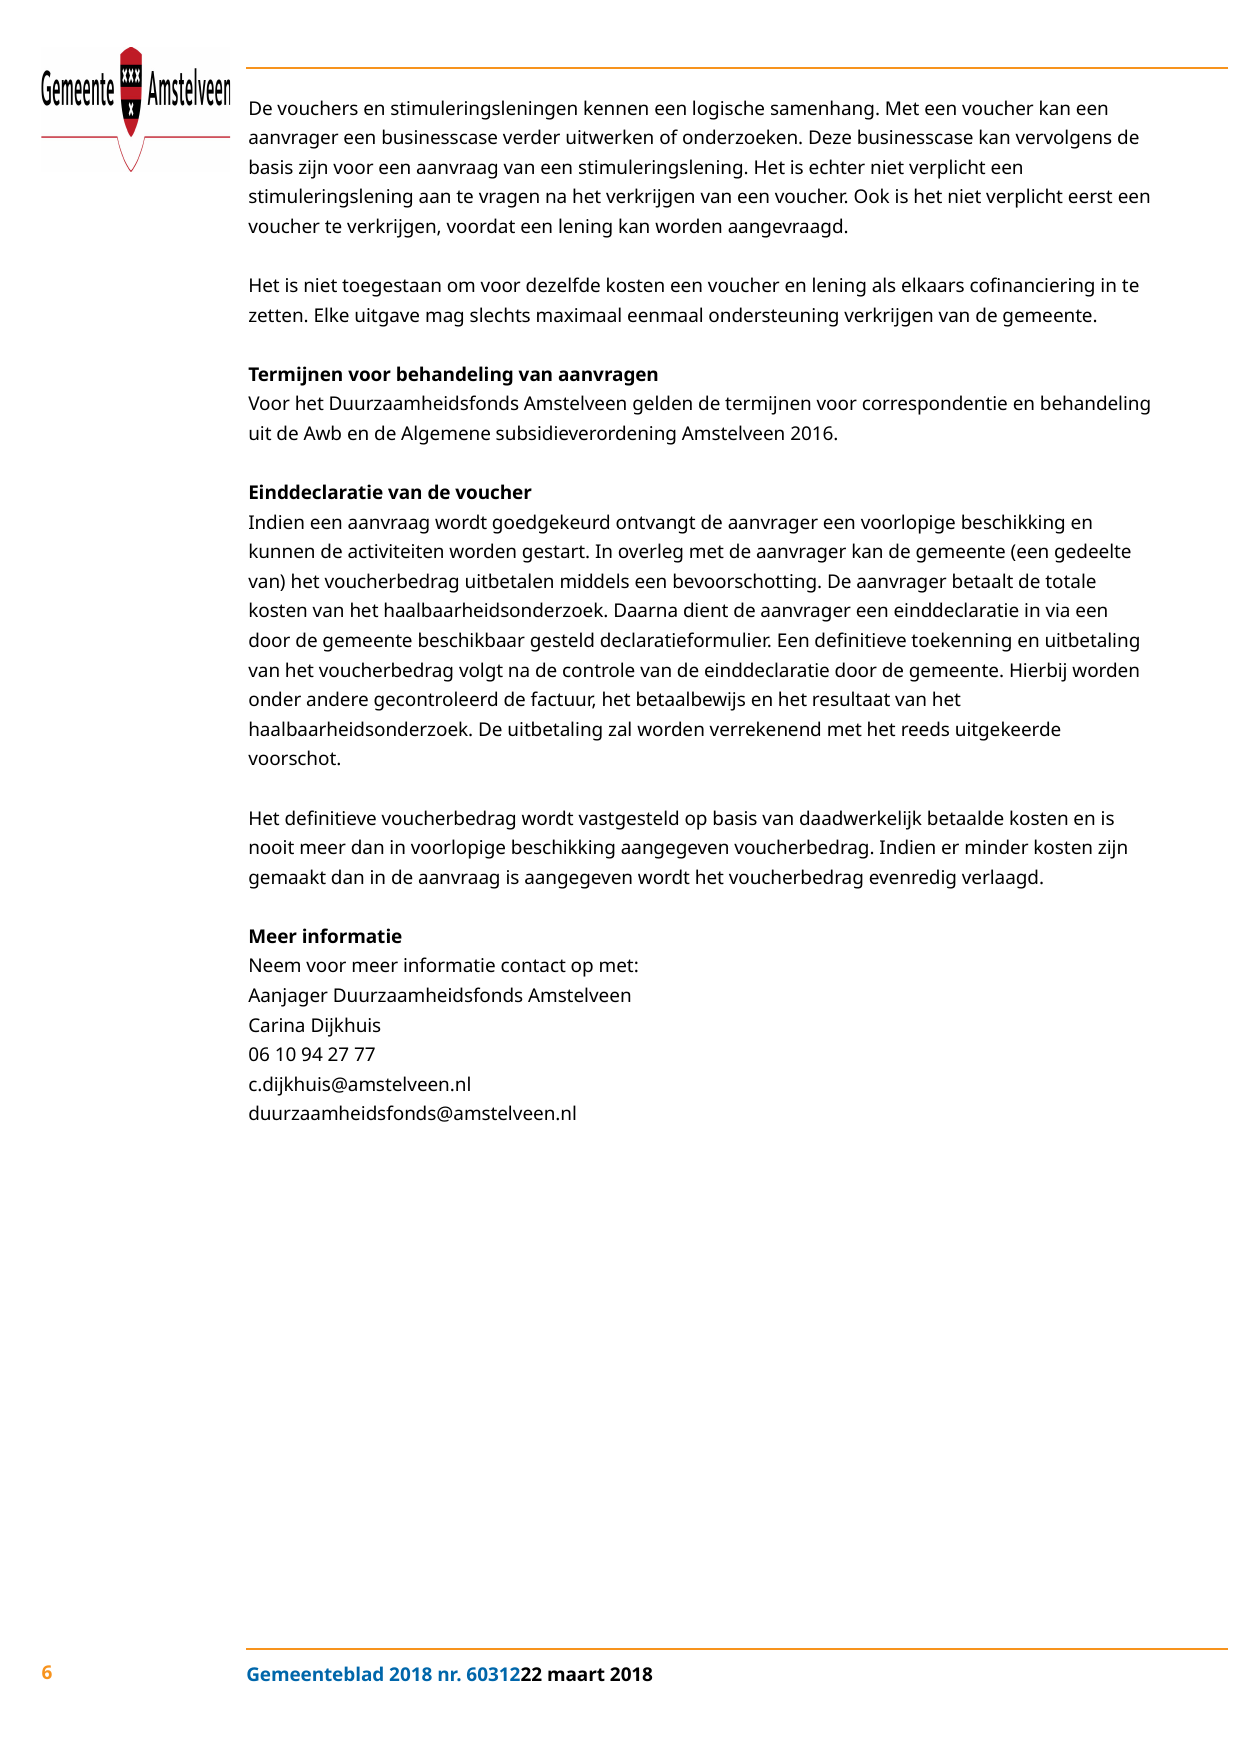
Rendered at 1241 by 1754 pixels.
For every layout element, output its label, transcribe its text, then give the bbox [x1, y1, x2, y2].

text Neem voor meer informatie contact op met: [248, 953, 1152, 978]
text De vouchers en stimuleringsleningen kennen een logische samenhang. Met een voucher kan een aanvrager een businesscase verder uitwerken of onderzoeken. Deze businesscase kan vervolgens de basis zijn voor een aanvraag van een stimuleringslening. Het is echter niet verplicht een stimuleringslening aan te vragen na het verkrijgen van een voucher. Ook is het niet verplicht eerst een voucher te verkrijgen, voordat een lening kan worden aangevraagd. [248, 95, 1152, 239]
text Einddeclaratie van de voucher [248, 479, 1152, 505]
text Termijnen voor behandeling van aanvragen [248, 361, 1152, 387]
text Aanjager Duurzaamheidsfonds Amstelveen [248, 982, 1152, 1008]
text Het is niet toegestaan om voor dezelfde kosten een voucher en lening als elkaars cofinanciering in te zetten. Elke uitgave mag slechts maximaal eenmaal ondersteuning verkrijgen van de gemeente. [248, 272, 1152, 328]
picture [41, 47, 231, 172]
text duurzaamheidsfonds@amstelveen.nl [248, 1101, 1152, 1126]
text Indien een aanvraag wordt goedgekeurd ontvangt de aanvrager een voorlopige beschikking en kunnen de activiteiten worden gestart. In overleg met de aanvrager kan de gemeente (een gedeelte van) het voucherbedrag uitbetalen middels een bevoorschotting. De aanvrager betaalt de totale kosten van het haalbaarheidsonderzoek. Daarna dient de aanvrager een einddeclaratie in via een door de gemeente beschikbaar gesteld declaratieformulier. Een definitieve toekenning en uitbetaling van het voucherbedrag volgt na de controle van de einddeclaratie door de gemeente. Hierbij worden onder andere gecontroleerd de factuur, het betaalbewijs en het resultaat van het haalbaarheidsonderzoek. De uitbetaling zal worden verrekenend met het reeds uitgekeerde voorschot. [248, 509, 1152, 771]
text 06 10 94 27 77 [248, 1041, 1152, 1067]
text c.dijkhuis@amstelveen.nl [248, 1071, 1152, 1097]
text Het definitieve voucherbedrag wordt vastgesteld op basis van daadwerkelijk betaalde kosten en is nooit meer dan in voorlopige beschikking aangegeven voucherbedrag. Indien er minder kosten zijn gemaakt dan in de aanvraag is aangegeven wordt het voucherbedrag evenredig verlaagd. [248, 805, 1152, 890]
text Carina Dijkhuis [248, 1012, 1152, 1038]
text Meer informatie [248, 923, 1152, 949]
text Voor het Duurzaamheidsfonds Amstelveen gelden de termijnen voor correspondentie en behandeling uit de Awb en de Algemene subsidieverordening Amstelveen 2016. [248, 391, 1152, 446]
